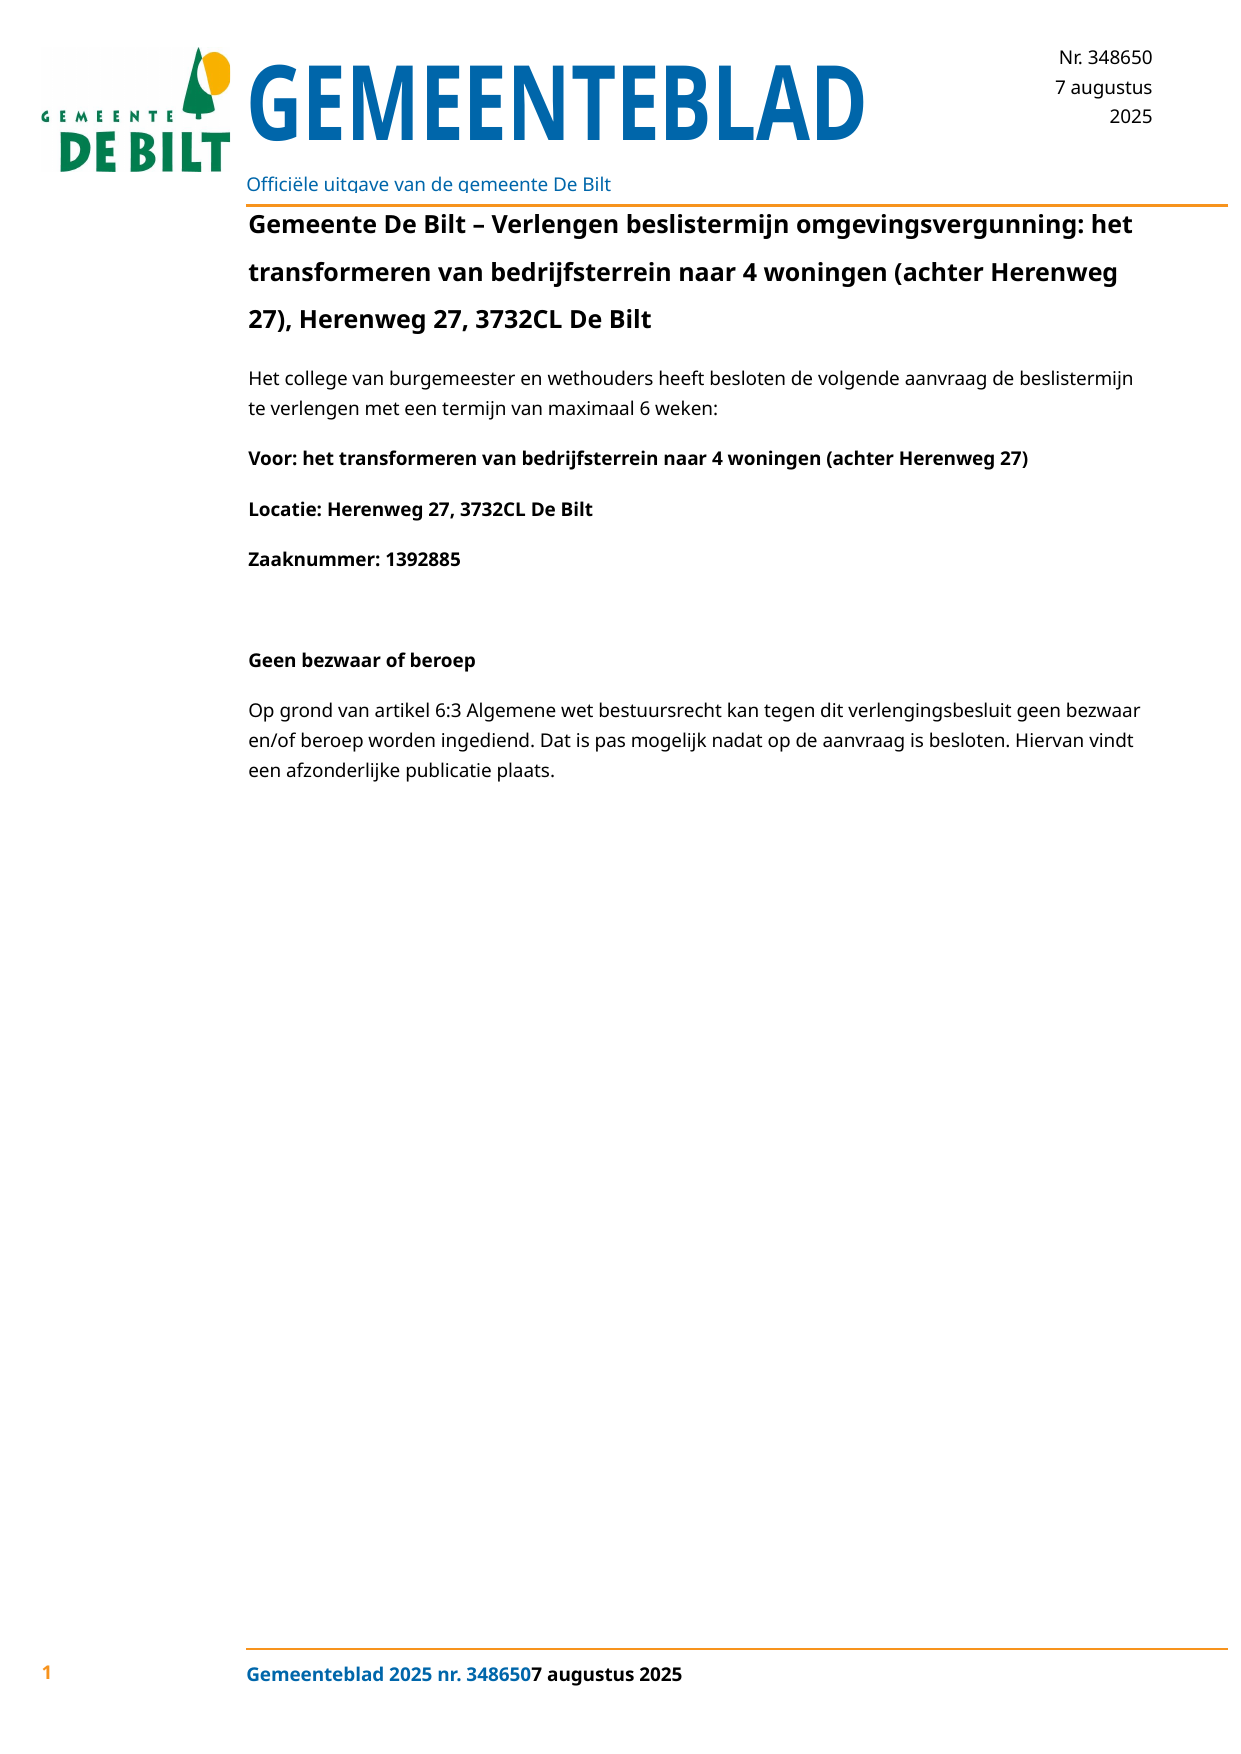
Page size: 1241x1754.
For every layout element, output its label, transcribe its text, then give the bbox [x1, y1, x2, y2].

picture [41, 47, 231, 172]
text Het college van burgemeester en wethouders heeft besloten de volgende aanvraag de beslistermijn te verlengen met een termijn van maximaal 6 weken: [248, 366, 1152, 421]
text Zaaknummer: 1392885 [248, 546, 1152, 572]
text Locatie: Herenweg 27, 3732CL De Bilt [248, 496, 1152, 522]
text Op grond van artikel 6:3 Algemene wet bestuursrecht kan tegen dit verlengingsbesluit geen bezwaar en/of beroep worden ingediend. Dat is pas mogelijk nadat op de aanvraag is besloten. Hiervan vindt een afzonderlijke publicatie plaats. [248, 698, 1152, 782]
text Geen bezwaar of beroep [248, 647, 1152, 673]
text Gemeente De Bilt – Verlengen beslistermijn omgevingsvergunning: het transformeren van bedrijfsterrein naar 4 woningen (achter Herenweg 27), Herenweg 27, 3732CL De Bilt [248, 207, 1152, 336]
text Voor: het transformeren van bedrijfsterrein naar 4 woningen (achter Herenweg 27) [248, 446, 1152, 471]
